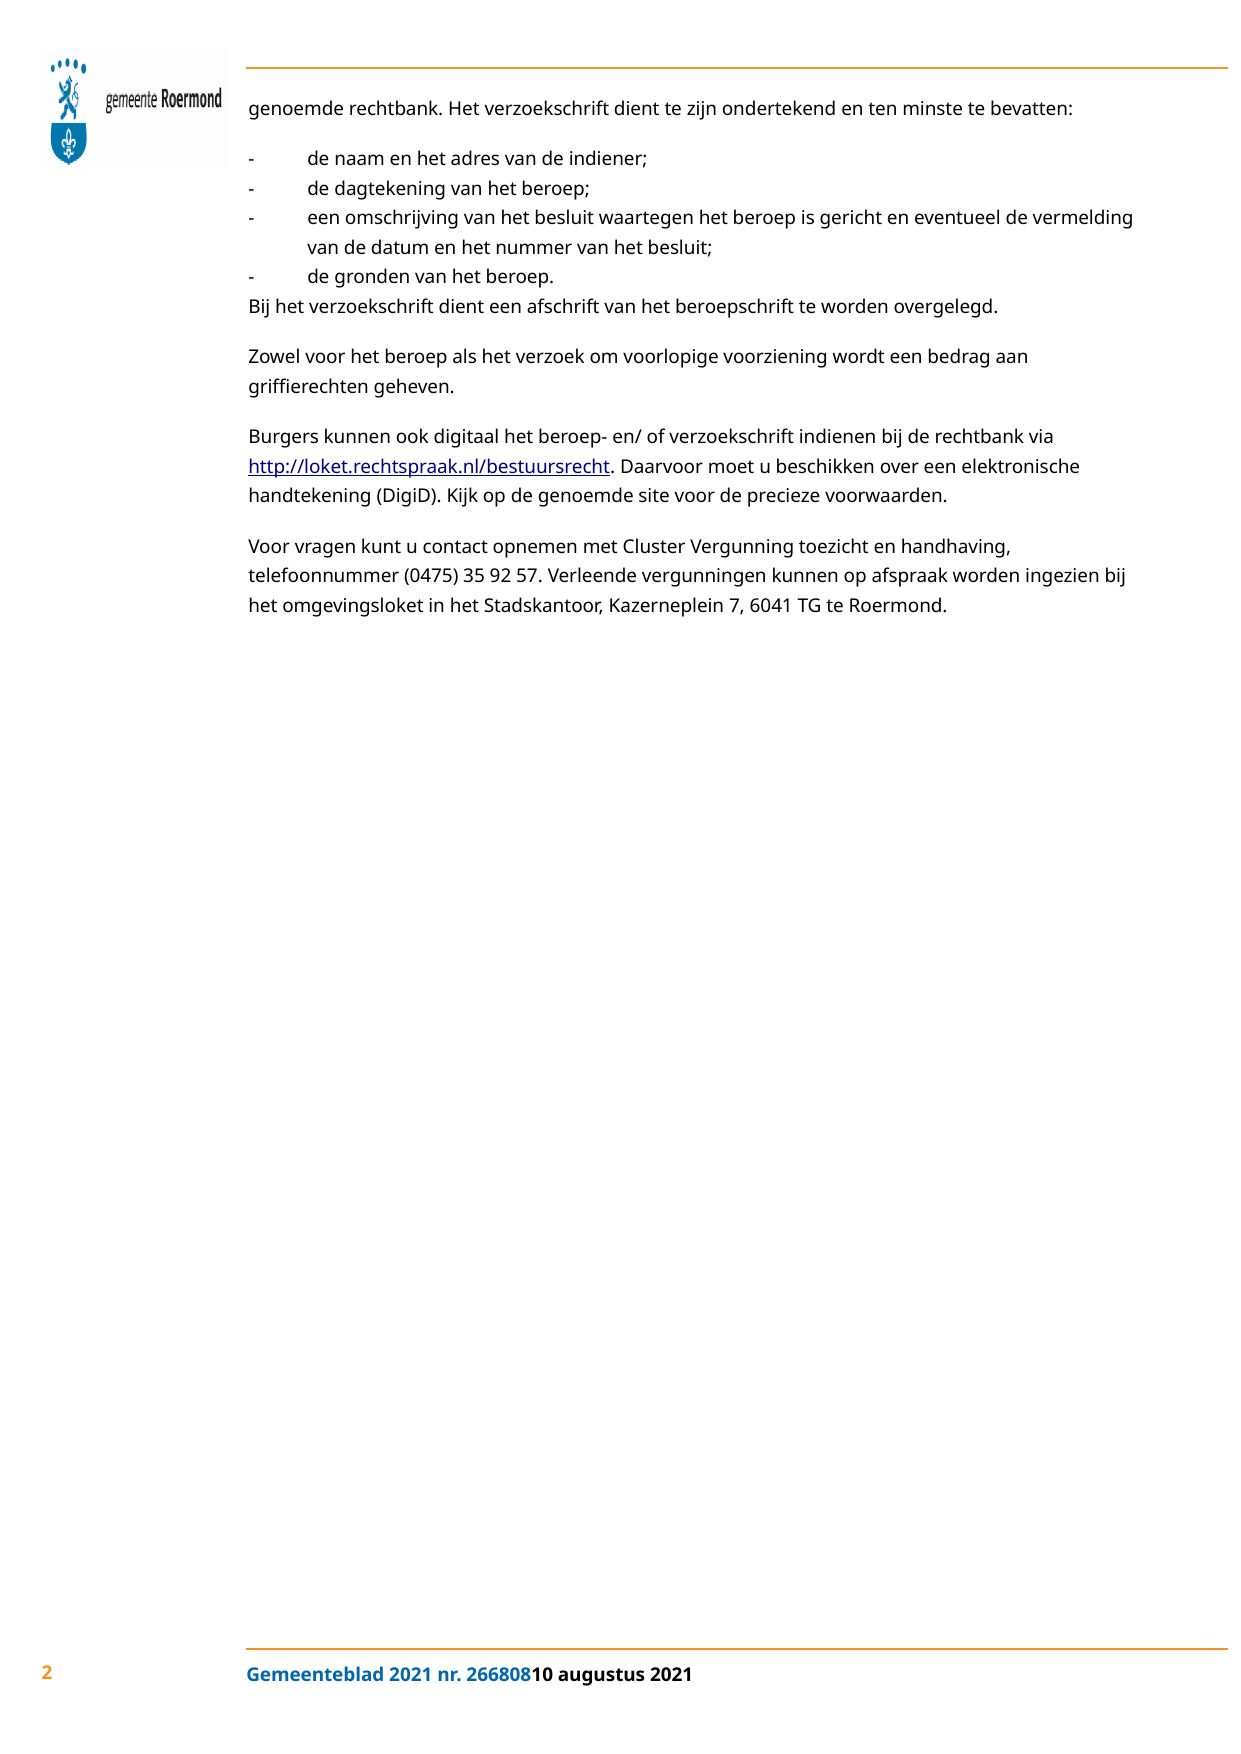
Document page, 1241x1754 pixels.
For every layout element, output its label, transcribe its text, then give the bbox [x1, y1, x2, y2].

picture [41, 47, 231, 172]
list de gronden van het beroep. [248, 263, 1152, 289]
text Zowel voor het beroep als het verzoek om voorlopige voorziening wordt een bedrag aan griffierechten geheven. [248, 343, 1152, 399]
text Burgers kunnen ook digitaal het beroep- en/ of verzoekschrift indienen bij de rechtbank via http://loket.rechtspraak.nl/bestuursrecht. Daarvoor moet u beschikken over een elektronische handtekening (DigiD). Kijk op de genoemde site voor de precieze voorwaarden. [248, 423, 1152, 508]
list de dagtekening van het beroep; [248, 175, 1152, 201]
list een omschrijving van het besluit waartegen het beroep is gericht en eventueel de vermelding van de datum en het nummer van het besluit; [248, 204, 1152, 260]
text Bij het verzoekschrift dient een afschrift van het beroepschrift te worden overgelegd. [248, 293, 1152, 319]
text genoemde rechtbank. Het verzoekschrift dient te zijn ondertekend en ten minste te bevatten: [248, 95, 1152, 121]
text Voor vragen kunt u contact opnemen met Cluster Vergunning toezicht en handhaving, telefoonnummer (0475) 35 92 57. Verleende vergunningen kunnen op afspraak worden ingezien bij het omgevingsloket in het Stadskantoor, Kazerneplein 7, 6041 TG te Roermond. [248, 533, 1152, 618]
list de naam en het adres van de indiener; [248, 145, 1152, 171]
